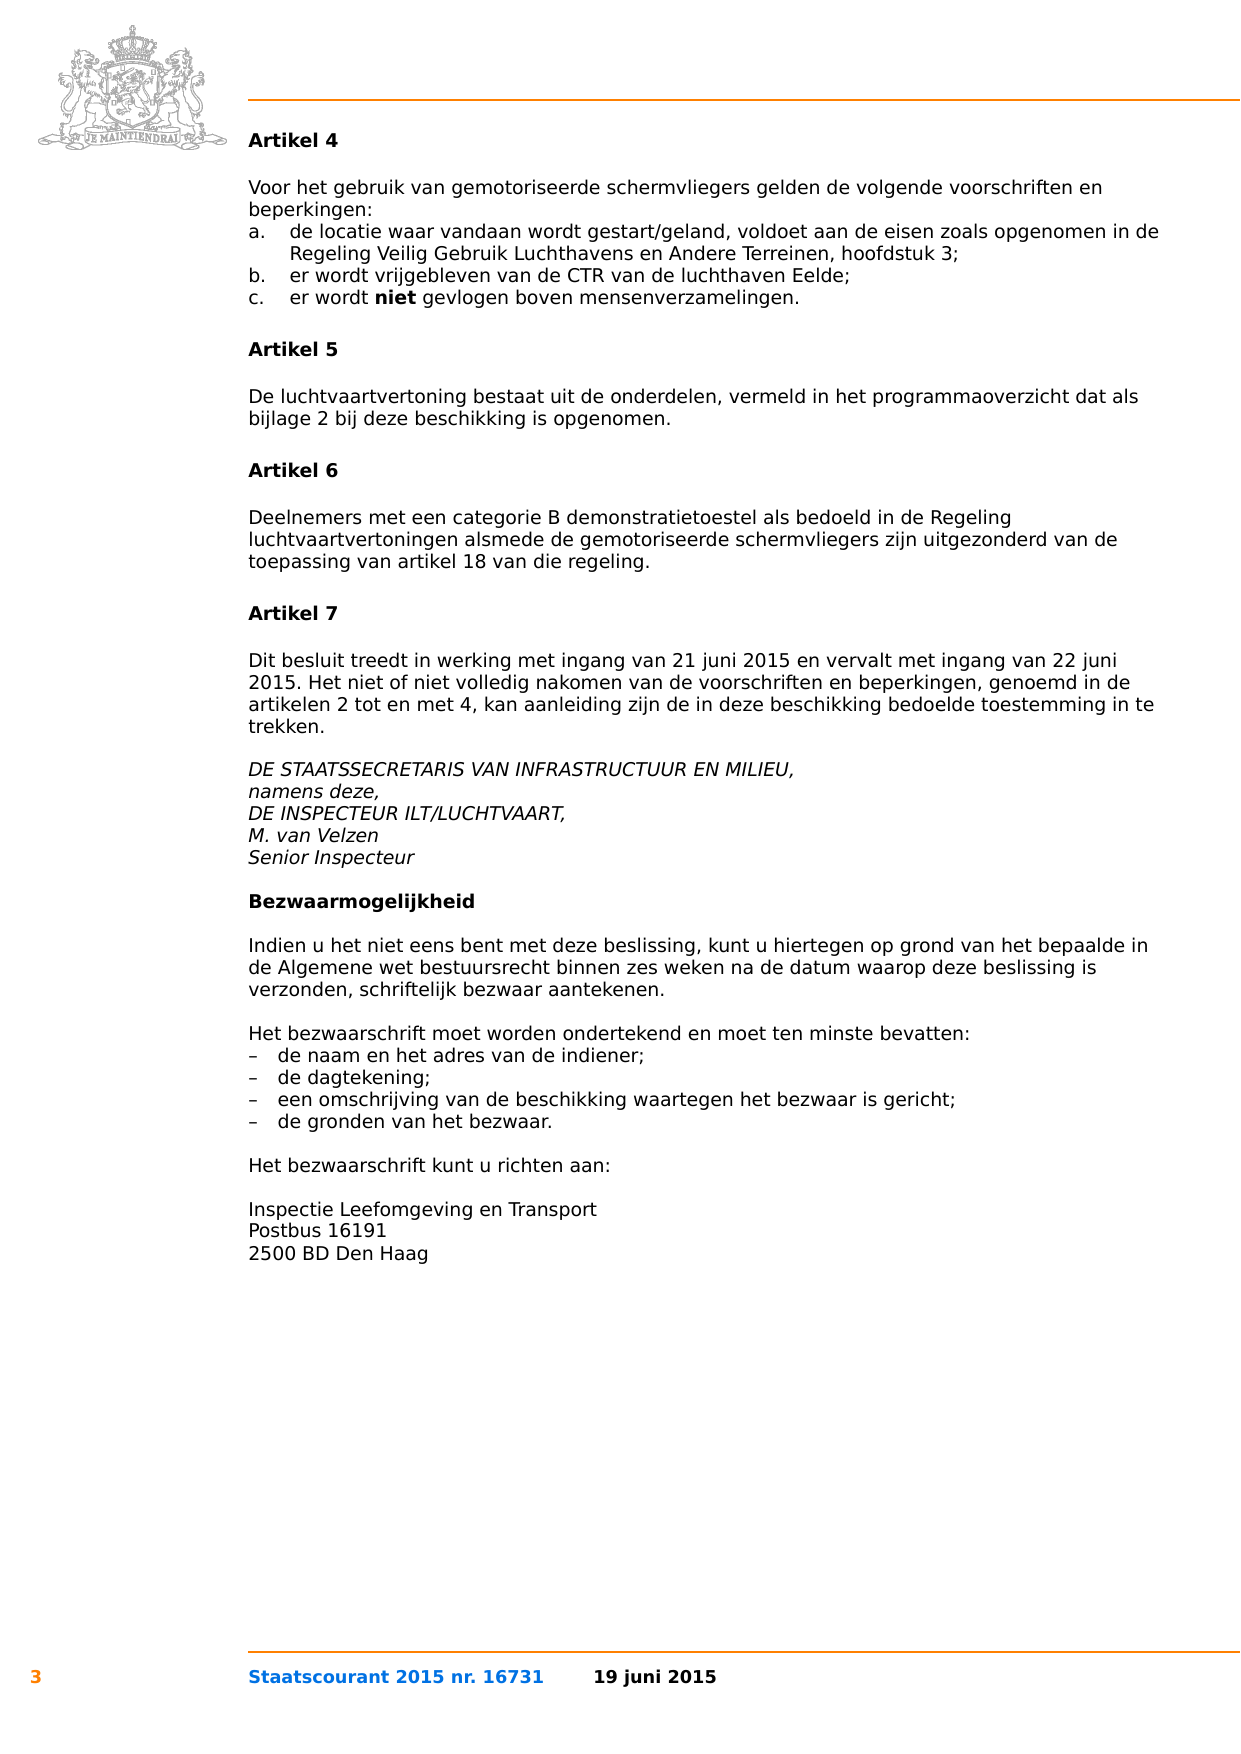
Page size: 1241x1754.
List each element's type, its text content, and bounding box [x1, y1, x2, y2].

subtitle Artikel 6 [248, 460, 1163, 482]
text Inspectie Leefomgeving en Transport [248, 1198, 1163, 1220]
text Het bezwaarschrift moet worden ondertekend en moet ten minste bevatten: [248, 1023, 1163, 1045]
text b. er wordt vrijgebleven van de CTR van de luchthaven Eelde; [248, 265, 1163, 287]
text Bezwaarmogelijkheid [248, 891, 1163, 913]
text Deelnemers met een categorie B demonstratietoestel als bedoeld in de Regeling luchtvaartvertoningen alsmede de gemotoriseerde schermvliegers zijn uitgezonderd van de toepassing van artikel 18 van die regeling. [248, 507, 1163, 573]
subtitle Artikel 4 [248, 130, 1163, 152]
text – de dagtekening; [248, 1067, 1163, 1089]
subtitle Artikel 7 [248, 603, 1163, 624]
text DE STAATSSECRETARIS VAN INFRASTRUCTUUR EN MILIEU, namens deze, DE INSPECTEUR ILT/LUCHTVAART, M. van Velzen Senior Inspecteur [248, 759, 1163, 869]
text De luchtvaartvertoning bestaat uit de onderdelen, vermeld in het programmaoverzicht dat als bijlage 2 bij deze beschikking is opgenomen. [248, 386, 1163, 430]
subtitle Artikel 5 [248, 339, 1163, 361]
text – de gronden van het bezwaar. [248, 1111, 1163, 1133]
picture [38, 25, 227, 150]
text Postbus 16191 [248, 1220, 1163, 1242]
text Voor het gebruik van gemotoriseerde schermvliegers gelden de volgende voorschriften en beperkingen: [248, 177, 1163, 221]
text Indien u het niet eens bent met deze beslissing, kunt u hiertegen op grond van het bepaalde in de Algemene wet bestuursrecht binnen zes weken na de datum waarop deze beslissing is verzonden, schriftelijk bezwaar aantekenen. [248, 935, 1163, 1001]
text Het bezwaarschrift kunt u richten aan: [248, 1154, 1163, 1177]
text Dit besluit treedt in werking met ingang van 21 juni 2015 en vervalt met ingang van 22 juni 2015. Het niet of niet volledig nakomen van de voorschriften en beperkingen, genoemd in de artikelen 2 tot en met 4, kan aanleiding zijn de in deze beschikking bedoelde toestemming in te trekken. [248, 649, 1163, 737]
text – een omschrijving van de beschikking waartegen het bezwaar is gericht; [248, 1089, 1163, 1111]
text a. de locatie waar vandaan wordt gestart/geland, voldoet aan de eisen zoals opgenomen in de Regeling Veilig Gebruik Luchthavens en Andere Terreinen, hoofdstuk 3; [248, 221, 1163, 265]
text c. er wordt niet gevlogen boven mensenverzamelingen. [248, 287, 1163, 309]
text 2500 BD Den Haag [248, 1242, 1163, 1264]
text – de naam en het adres van de indiener; [248, 1045, 1163, 1067]
